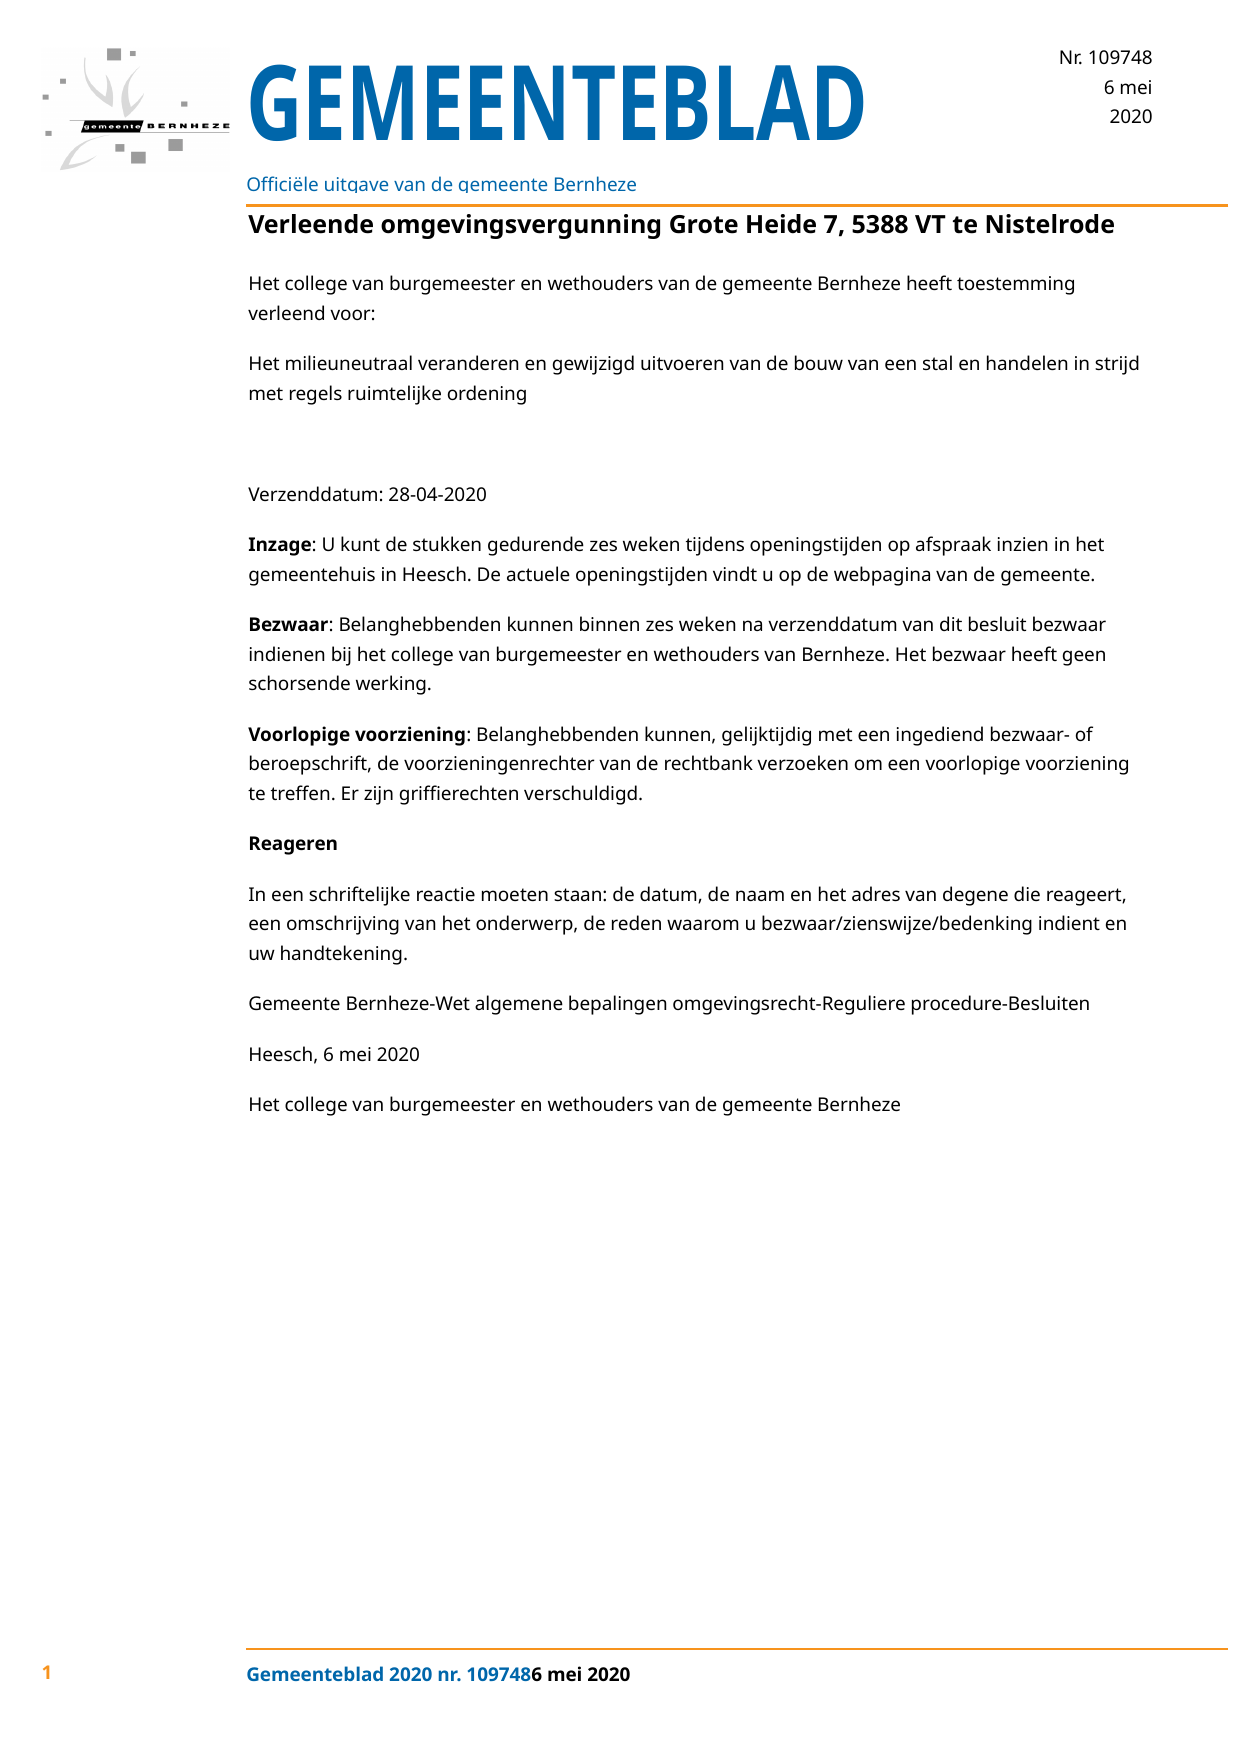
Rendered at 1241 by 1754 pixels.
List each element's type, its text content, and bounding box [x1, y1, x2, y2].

text In een schriftelijke reactie moeten staan: de datum, de naam en het adres van degene die reageert, een omschrijving van het onderwerp, de reden waarom u bezwaar/zienswijze/bedenking indient en uw handtekening. [248, 881, 1152, 966]
text Bezwaar: Belanghebbenden kunnen binnen zes weken na verzenddatum van dit besluit bezwaar indienen bij het college van burgemeester en wethouders van Bernheze. Het bezwaar heeft geen schorsende werking. [248, 611, 1152, 696]
picture [41, 47, 231, 172]
text Heesch, 6 mei 2020 [248, 1041, 1152, 1066]
text Voorlopige voorziening: Belanghebbenden kunnen, gelijktijdig met een ingediend bezwaar- of beroepschrift, de voorzieningenrechter van de rechtbank verzoeken om een voorlopige voorziening te treffen. Er zijn griffierechten verschuldigd. [248, 721, 1152, 806]
text Verleende omgevingsvergunning Grote Heide 7, 5388 VT te Nistelrode [248, 207, 1152, 241]
text Reageren [248, 830, 1152, 856]
text Het college van burgemeester en wethouders van de gemeente Bernheze [248, 1091, 1152, 1117]
text Gemeente Bernheze-Wet algemene bepalingen omgevingsrecht-Reguliere procedure-Besluiten [248, 990, 1152, 1016]
text Inzage: U kunt de stukken gedurende zes weken tijdens openingstijden op afspraak inzien in het gemeentehuis in Heesch. De actuele openingstijden vindt u op de webpagina van de gemeente. [248, 531, 1152, 586]
text Het milieuneutraal veranderen en gewijzigd uitvoeren van de bouw van een stal en handelen in strijd met regels ruimtelijke ordening [248, 350, 1152, 406]
text Het college van burgemeester en wethouders van de gemeente Bernheze heeft toestemming verleend voor: [248, 270, 1152, 326]
text Verzenddatum: 28-04-2020 [248, 481, 1152, 506]
